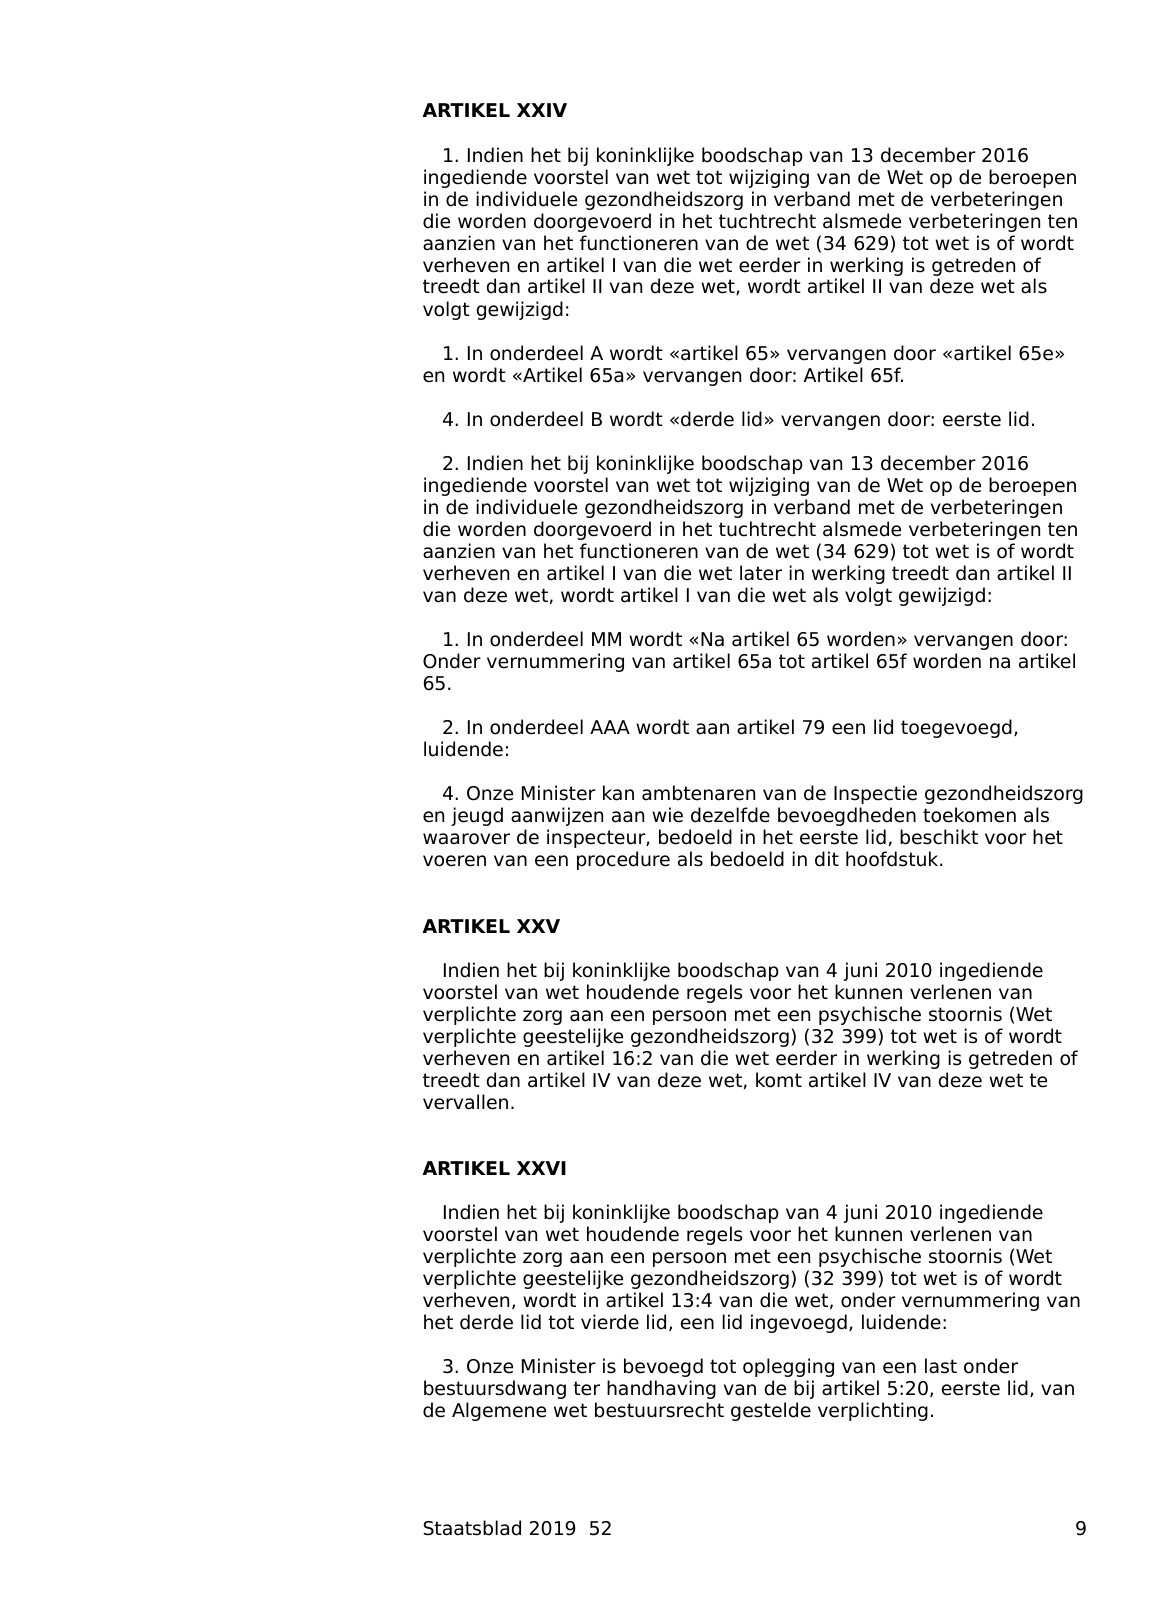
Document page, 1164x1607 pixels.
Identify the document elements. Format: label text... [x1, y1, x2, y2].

text Indien het bij koninklijke boodschap van 4 juni 2010 ingediende voorstel van wet houdende regels voor het kunnen verlenen van verplichte zorg aan een persoon met een psychische stoornis (Wet verplichte geestelijke gezondheidszorg) (32 399) tot wet is of wordt verheven, wordt in artikel 13:4 van die wet, onder vernummering van het derde lid tot vierde lid, een lid ingevoegd, luidende: [422, 1202, 1087, 1334]
text 2. Indien het bij koninklijke boodschap van 13 december 2016 ingediende voorstel van wet tot wijziging van de Wet op de beroepen in de individuele gezondheidszorg in verband met de verbeteringen die worden doorgevoerd in het tuchtrecht alsmede verbeteringen ten aanzien van het functioneren van de wet (34 629) tot wet is of wordt verheven en artikel I van die wet later in werking treedt dan artikel II van deze wet, wordt artikel I van die wet als volgt gewijzigd: [422, 453, 1087, 607]
text 4. In onderdeel B wordt «derde lid» vervangen door: eerste lid. [422, 409, 1087, 431]
subtitle ARTIKEL XXVI [422, 1158, 1087, 1180]
text 1. Indien het bij koninklijke boodschap van 13 december 2016 ingediende voorstel van wet tot wijziging van de Wet op de beroepen in de individuele gezondheidszorg in verband met de verbeteringen die worden doorgevoerd in het tuchtrecht alsmede verbeteringen ten aanzien van het functioneren van de wet (34 629) tot wet is of wordt verheven en artikel I van die wet eerder in werking is getreden of treedt dan artikel II van deze wet, wordt artikel II van deze wet als volgt gewijzigd: [422, 144, 1087, 320]
text 2. In onderdeel AAA wordt aan artikel 79 een lid toegevoegd, luidende: [422, 717, 1087, 761]
text Indien het bij koninklijke boodschap van 4 juni 2010 ingediende voorstel van wet houdende regels voor het kunnen verlenen van verplichte zorg aan een persoon met een psychische stoornis (Wet verplichte geestelijke gezondheidszorg) (32 399) tot wet is of wordt verheven en artikel 16:2 van die wet eerder in werking is getreden of treedt dan artikel IV van deze wet, komt artikel IV van deze wet te vervallen. [422, 960, 1087, 1113]
text 1. In onderdeel MM wordt «Na artikel 65 worden» vervangen door: Onder vernummering van artikel 65a tot artikel 65f worden na artikel 65. [422, 629, 1087, 695]
text 4. Onze Minister kan ambtenaren van de Inspectie gezondheidszorg en jeugd aanwijzen aan wie dezelfde bevoegdheden toekomen als waarover de inspecteur, bedoeld in het eerste lid, beschikt voor het voeren van een procedure als bedoeld in dit hoofdstuk. [422, 783, 1087, 871]
subtitle ARTIKEL XXV [422, 916, 1087, 937]
subtitle ARTIKEL XXIV [422, 100, 1087, 122]
text 1. In onderdeel A wordt «artikel 65» vervangen door «artikel 65e» en wordt «Artikel 65a» vervangen door: Artikel 65f. [422, 343, 1087, 387]
text 3. Onze Minister is bevoegd tot oplegging van een last onder bestuursdwang ter handhaving van de bij artikel 5:20, eerste lid, van de Algemene wet bestuursrecht gestelde verplichting. [422, 1356, 1087, 1422]
